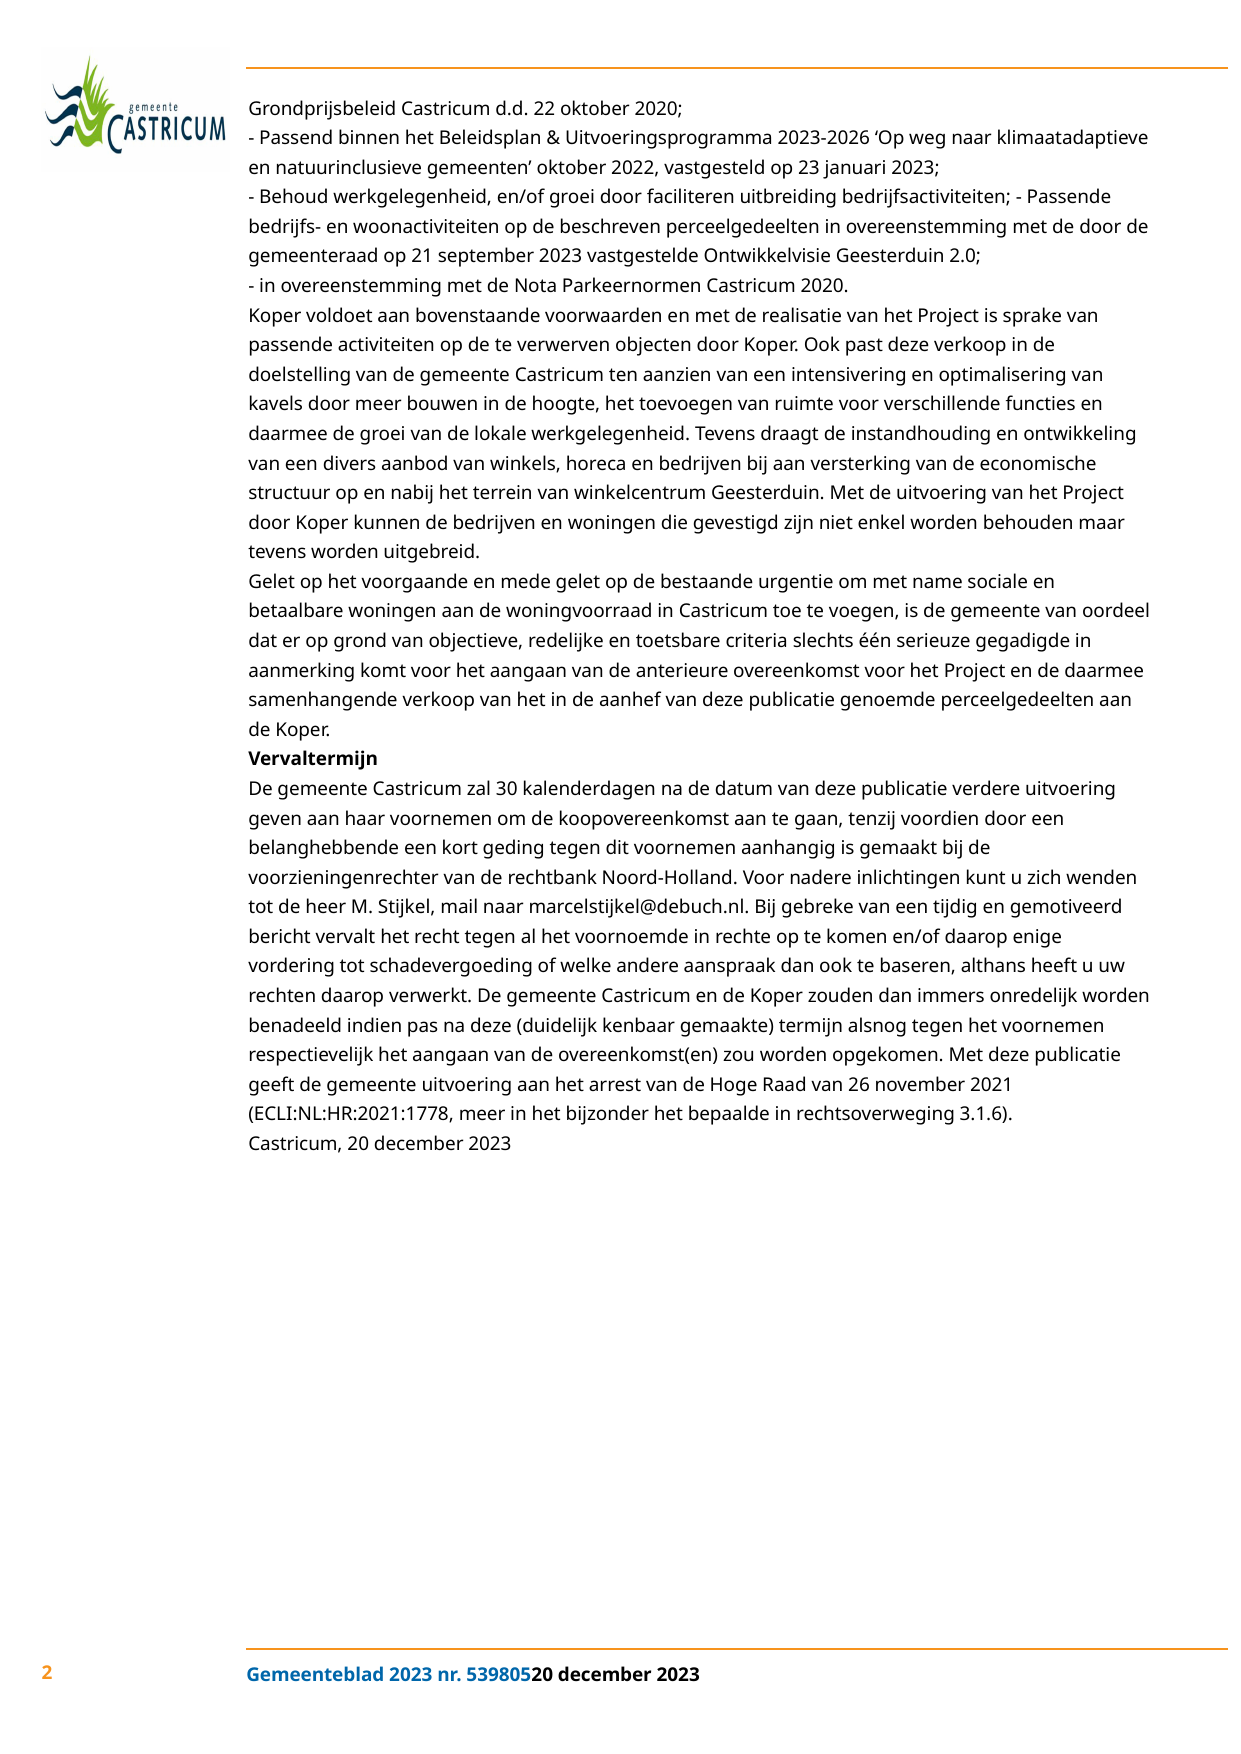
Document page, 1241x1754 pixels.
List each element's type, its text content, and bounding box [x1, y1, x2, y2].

text Vervaltermijn [248, 746, 1152, 771]
text Koper voldoet aan bovenstaande voorwaarden en met de realisatie van het Project is sprake van passende activiteiten op de te verwerven objecten door Koper. Ook past deze verkoop in de doelstelling van de gemeente Castricum ten aanzien van een intensivering en optimalisering van kavels door meer bouwen in de hoogte, het toevoegen van ruimte voor verschillende functies en daarmee de groei van de lokale werkgelegenheid. Tevens draagt de instandhouding en ontwikkeling van een divers aanbod van winkels, horeca en bedrijven bij aan versterking van de economische structuur op en nabij het terrein van winkelcentrum Geesterduin. Met de uitvoering van het Project door Koper kunnen de bedrijven en woningen die gevestigd zijn niet enkel worden behouden maar tevens worden uitgebreid. [248, 302, 1152, 564]
picture [41, 47, 231, 172]
text - in overeenstemming met de Nota Parkeernormen Castricum 2020. [248, 272, 1152, 298]
text - Passend binnen het Beleidsplan & Uitvoeringsprogramma 2023-2026 ‘Op weg naar klimaatadaptieve en natuurinclusieve gemeenten’ oktober 2022, vastgesteld op 23 januari 2023; [248, 124, 1152, 180]
text Gelet op het voorgaande en mede gelet op de bestaande urgentie om met name sociale en betaalbare woningen aan de woningvoorraad in Castricum toe te voegen, is de gemeente van oordeel dat er op grond van objectieve, redelijke en toetsbare criteria slechts één serieuze gegadigde in aanmerking komt voor het aangaan van de anterieure overeenkomst voor het Project en de daarmee samenhangende verkoop van het in de aanhef van deze publicatie genoemde perceelgedeelten aan de Koper. [248, 568, 1152, 742]
text Grondprijsbeleid Castricum d.d. 22 oktober 2020; [248, 95, 1152, 121]
text Castricum, 20 december 2023 [248, 1130, 1152, 1156]
text De gemeente Castricum zal 30 kalenderdagen na de datum van deze publicatie verdere uitvoering geven aan haar voornemen om de koopovereenkomst aan te gaan, tenzij voordien door een belanghebbende een kort geding tegen dit voornemen aanhangig is gemaakt bij de voorzieningenrechter van de rechtbank Noord-Holland. Voor nadere inlichtingen kunt u zich wenden tot de heer M. Stijkel, mail naar marcelstijkel@debuch.nl. Bij gebreke van een tijdig en gemotiveerd bericht vervalt het recht tegen al het voornoemde in rechte op te komen en/of daarop enige vordering tot schadevergoeding of welke andere aanspraak dan ook te baseren, althans heeft u uw rechten daarop verwerkt. De gemeente Castricum en de Koper zouden dan immers onredelijk worden benadeeld indien pas na deze (duidelijk kenbaar gemaakte) termijn alsnog tegen het voornemen respectievelijk het aangaan van de overeenkomst(en) zou worden opgekomen. Met deze publicatie geeft de gemeente uitvoering aan het arrest van de Hoge Raad van 26 november 2021 (ECLI:NL:HR:2021:1778, meer in het bijzonder het bepaalde in rechtsoverweging 3.1.6). [248, 775, 1152, 1126]
text - Behoud werkgelegenheid, en/of groei door faciliteren uitbreiding bedrijfsactiviteiten; - Passende bedrijfs- en woonactiviteiten op de beschreven perceelgedeelten in overeenstemming met de door de gemeenteraad op 21 september 2023 vastgestelde Ontwikkelvisie Geesterduin 2.0; [248, 183, 1152, 268]
